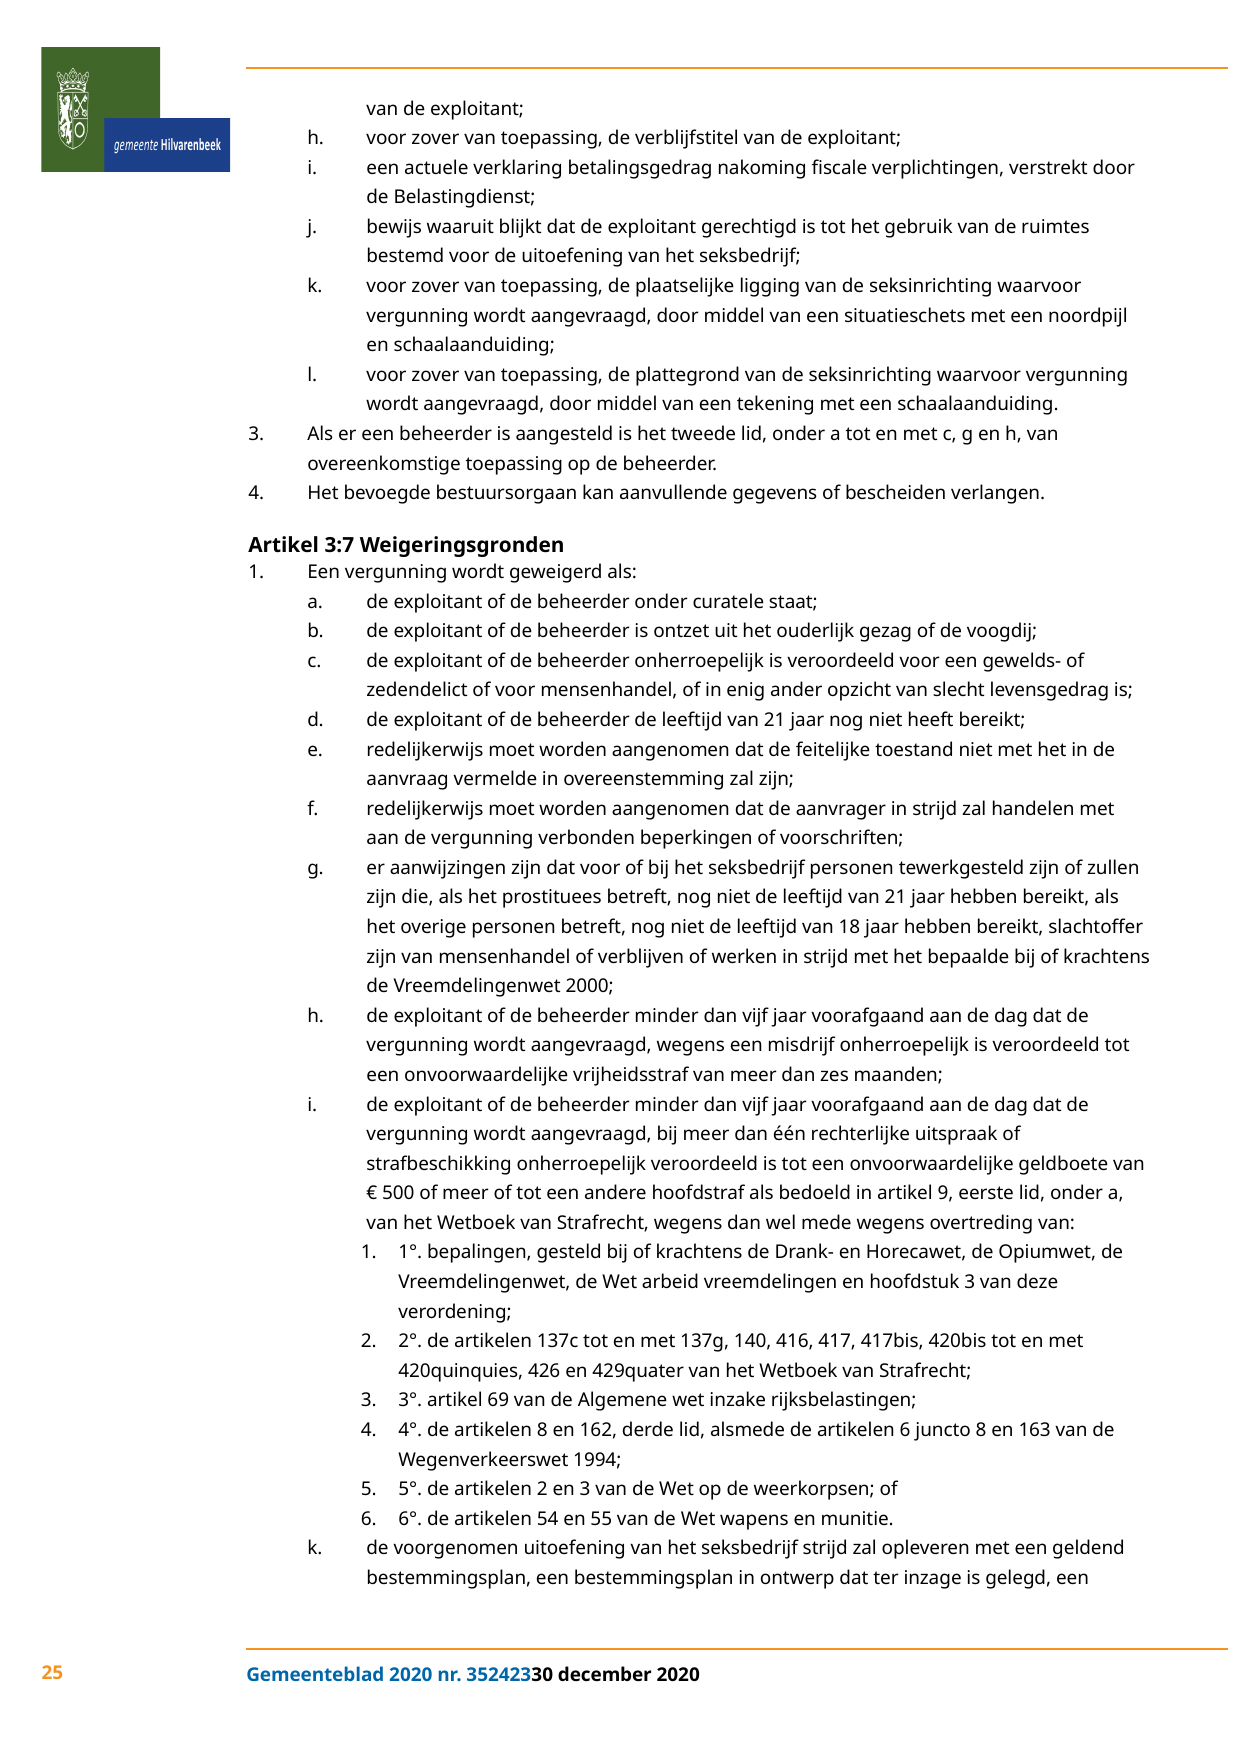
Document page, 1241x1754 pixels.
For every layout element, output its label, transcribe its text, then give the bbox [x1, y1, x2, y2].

list 6°. de artikelen 54 en 55 van de Wet wapens en munitie. [361, 1505, 1152, 1531]
list de exploitant of de beheerder onder curatele staat; [307, 588, 1152, 613]
list 2°. de artikelen 137c tot en met 137g, 140, 416, 417, 417bis, 420bis tot en met 420quinquies, 426 en 429quater van het Wetboek van Strafrecht; [361, 1327, 1152, 1383]
picture [41, 47, 231, 172]
list de exploitant of de beheerder de leeftijd van 21 jaar nog niet heeft bereikt; [307, 706, 1152, 732]
list van de exploitant; [307, 95, 1152, 121]
list redelijkerwijs moet worden aangenomen dat de feitelijke toestand niet met het in de aanvraag vermelde in overeenstemming zal zijn; [307, 736, 1152, 791]
list bewijs waaruit blijkt dat de exploitant gerechtigd is tot het gebruik van de ruimtes bestemd voor de uitoefening van het seksbedrijf; [307, 213, 1152, 268]
list de voorgenomen uitoefening van het seksbedrijf strijd zal opleveren met een geldend bestemmingsplan, een bestemmingsplan in ontwerp dat ter inzage is gelegd, een [307, 1534, 1152, 1590]
list voor zover van toepassing, de verblijfstitel van de exploitant; [307, 124, 1152, 150]
list de exploitant of de beheerder is ontzet uit het ouderlijk gezag of de voogdij; [307, 617, 1152, 643]
list een actuele verklaring betalingsgedrag nakoming fiscale verplichtingen, verstrekt door de Belastingdienst; [307, 154, 1152, 209]
list Het bevoegde bestuursorgaan kan aanvullende gegevens of bescheiden verlangen. [248, 479, 1152, 505]
list de exploitant of de beheerder onherroepelijk is veroordeeld voor een gewelds- of zedendelict of voor mensenhandel, of in enig ander opzicht van slecht levensgedrag is; [307, 647, 1152, 702]
list 5°. de artikelen 2 en 3 van de Wet op de weerkorpsen; of [361, 1475, 1152, 1501]
list 4°. de artikelen 8 en 162, derde lid, alsmede de artikelen 6 juncto 8 en 163 van de Wegenverkeerswet 1994; [361, 1416, 1152, 1471]
list redelijkerwijs moet worden aangenomen dat de aanvrager in strijd zal handelen met aan de vergunning verbonden beperkingen of voorschriften; [307, 795, 1152, 850]
list de exploitant of de beheerder minder dan vijf jaar voorafgaand aan de dag dat de vergunning wordt aangevraagd, bij meer dan één rechterlijke uitspraak of strafbeschikking onherroepelijk veroordeeld is tot een onvoorwaardelijke geldboete van € 500 of meer of tot een andere hoofdstraf als bedoeld in artikel 9, eerste lid, onder a, van het Wetboek van Strafrecht, wegens dan wel mede wegens overtreding van: [307, 1091, 1152, 1235]
list de exploitant of de beheerder minder dan vijf jaar voorafgaand aan de dag dat de vergunning wordt aangevraagd, wegens een misdrijf onherroepelijk is veroordeeld tot een onvoorwaardelijke vrijheidsstraf van meer dan zes maanden; [307, 1002, 1152, 1087]
list Een vergunning wordt geweigerd als: [248, 558, 1152, 584]
text Artikel 3:7 Weigeringsgronden [248, 530, 1152, 558]
list 3°. artikel 69 van de Algemene wet inzake rijksbelastingen; [361, 1387, 1152, 1412]
list voor zover van toepassing, de plaatselijke ligging van de seksinrichting waarvoor vergunning wordt aangevraagd, door middel van een situatieschets met een noordpijl en schaalaanduiding; [307, 272, 1152, 357]
list voor zover van toepassing, de plattegrond van de seksinrichting waarvoor vergunning wordt aangevraagd, door middel van een tekening met een schaalaanduiding. [307, 361, 1152, 416]
list 1°. bepalingen, gesteld bij of krachtens de Drank- en Horecawet, de Opiumwet, de Vreemdelingenwet, de Wet arbeid vreemdelingen en hoofdstuk 3 van deze verordening; [361, 1239, 1152, 1323]
list Als er een beheerder is aangesteld is het tweede lid, onder a tot en met c, g en h, van overeenkomstige toepassing op de beheerder. [248, 420, 1152, 476]
list er aanwijzingen zijn dat voor of bij het seksbedrijf personen tewerkgesteld zijn of zullen zijn die, als het prostituees betreft, nog niet de leeftijd van 21 jaar hebben bereikt, als het overige personen betreft, nog niet de leeftijd van 18 jaar hebben bereikt, slachtoffer zijn van mensenhandel of verblijven of werken in strijd met het bepaalde bij of krachtens de Vreemdelingenwet 2000; [307, 854, 1152, 998]
